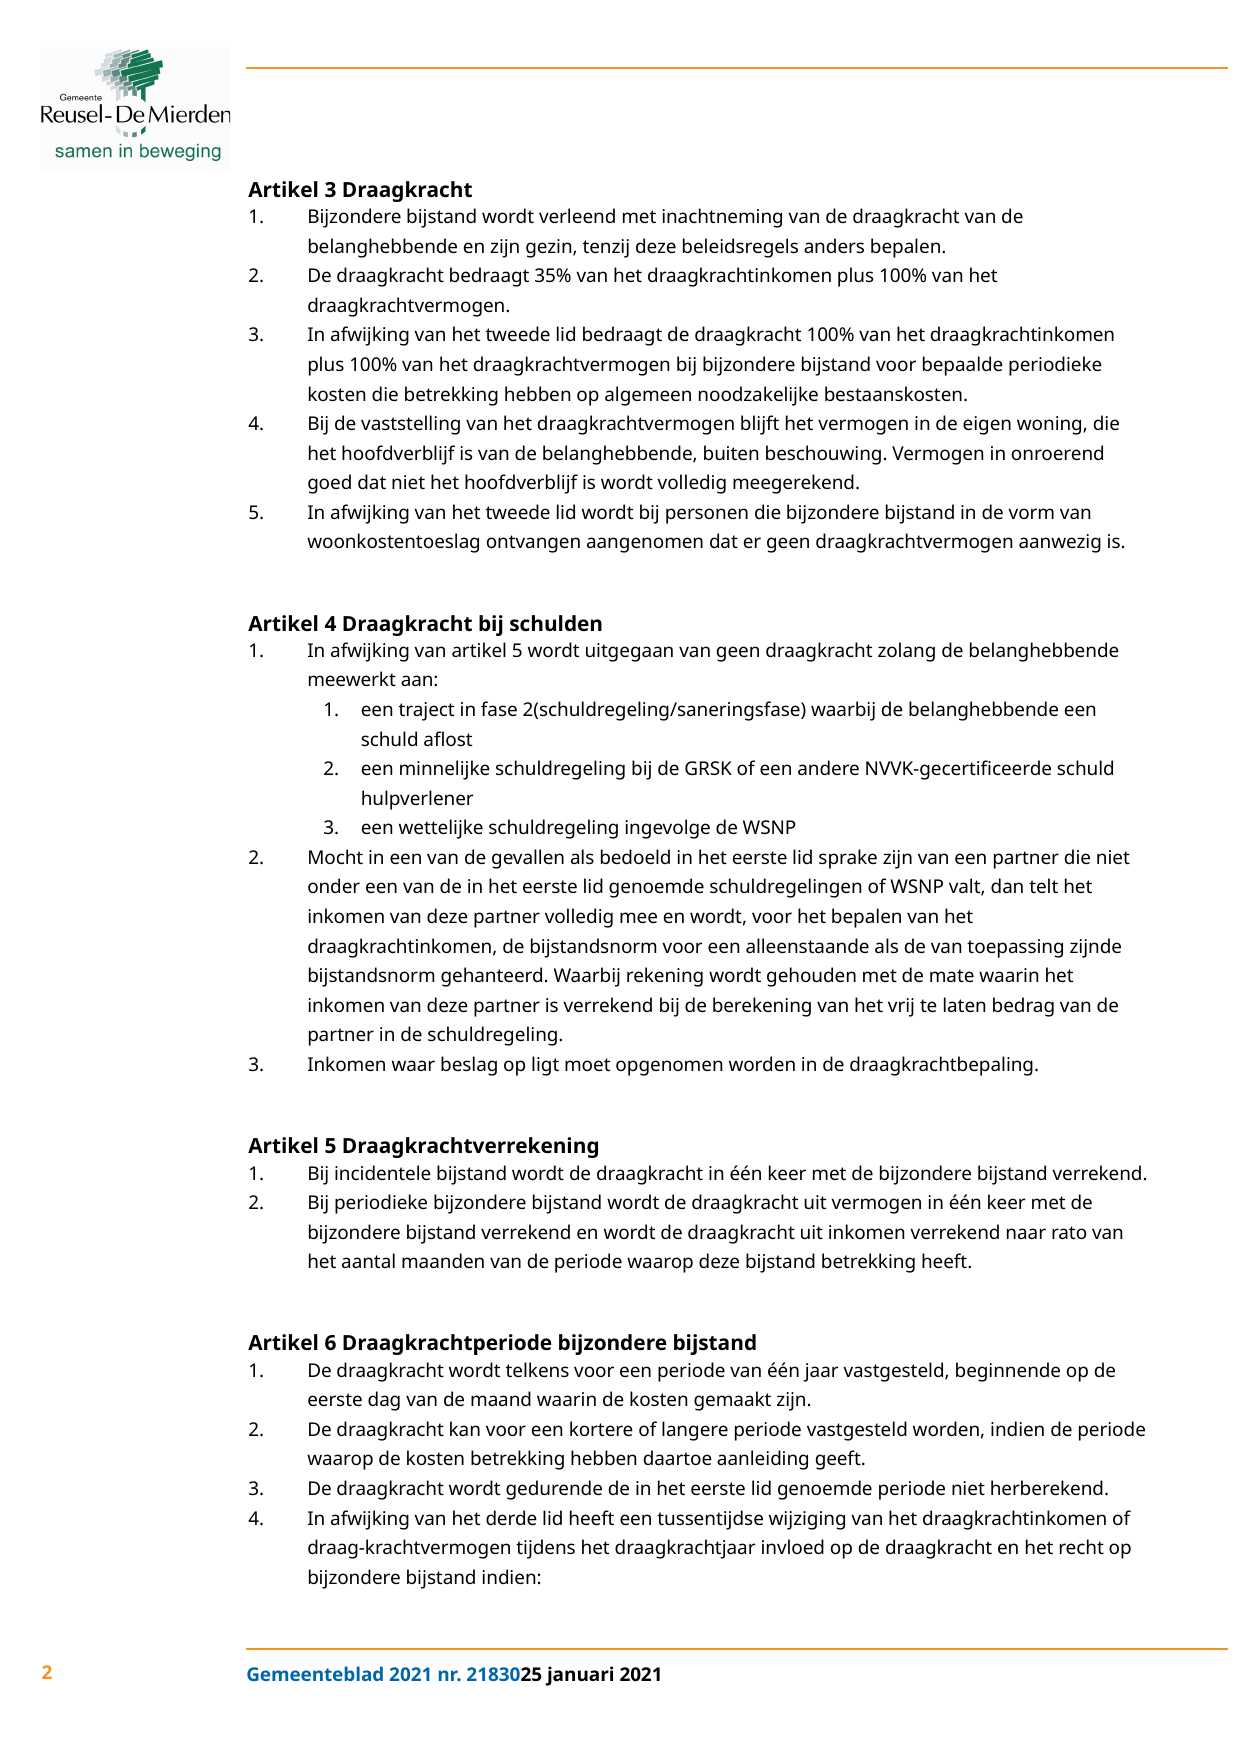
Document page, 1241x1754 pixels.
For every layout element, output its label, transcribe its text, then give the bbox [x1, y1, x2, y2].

list Inkomen waar beslag op ligt moet opgenomen worden in de draagkrachtbepaling. [248, 1051, 1152, 1077]
list De draagkracht wordt gedurende de in het eerste lid genoemde periode niet herberekend. [248, 1475, 1152, 1501]
list De draagkracht wordt telkens voor een periode van één jaar vastgesteld, beginnende op de eerste dag van de maand waarin de kosten gemaakt zijn. [248, 1357, 1152, 1412]
list Bij periodieke bijzondere bijstand wordt de draagkracht uit vermogen in één keer met de bijzondere bijstand verrekend en wordt de draagkracht uit inkomen verrekend naar rato van het aantal maanden van de periode waarop deze bijstand betrekking heeft. [248, 1189, 1152, 1274]
list In afwijking van artikel 5 wordt uitgegaan van geen draagkracht zolang de belanghebbende meewerkt aan: [248, 637, 1152, 692]
list een minnelijke schuldregeling bij de GRSK of een andere NVVK-gecertificeerde schuld hulpverlener [323, 755, 1152, 811]
list De draagkracht bedraagt 35% van het draagkrachtinkomen plus 100% van het draagkrachtvermogen. [248, 262, 1152, 318]
text Artikel 6 Draagkrachtperiode bijzondere bijstand [248, 1328, 1152, 1357]
list Bijzondere bijstand wordt verleend met inachtneming van de draagkracht van de belanghebbende en zijn gezin, tenzij deze beleidsregels anders bepalen. [248, 203, 1152, 258]
list een traject in fase 2(schuldregeling/saneringsfase) waarbij de belanghebbende een schuld aflost [323, 696, 1152, 752]
list In afwijking van het derde lid heeft een tussentijdse wijziging van het draagkrachtinkomen of draag-krachtvermogen tijdens het draagkrachtjaar invloed op de draagkracht en het recht op bijzondere bijstand indien: [248, 1505, 1152, 1590]
list Bij incidentele bijstand wordt de draagkracht in één keer met de bijzondere bijstand verrekend. [248, 1160, 1152, 1185]
list De draagkracht kan voor een kortere of langere periode vastgesteld worden, indien de periode waarop de kosten betrekking hebben daartoe aanleiding geeft. [248, 1416, 1152, 1471]
list In afwijking van het tweede lid bedraagt de draagkracht 100% van het draagkrachtinkomen plus 100% van het draagkrachtvermogen bij bijzondere bijstand voor bepaalde periodieke kosten die betrekking hebben op algemeen noodzakelijke bestaanskosten. [248, 322, 1152, 406]
picture [41, 47, 231, 172]
list Mocht in een van de gevallen als bedoeld in het eerste lid sprake zijn van een partner die niet onder een van de in het eerste lid genoemde schuldregelingen of WSNP valt, dan telt het inkomen van deze partner volledig mee en wordt, voor het bepalen van het draagkrachtinkomen, de bijstandsnorm voor een alleenstaande als de van toepassing zijnde bijstandsnorm gehanteerd. Waarbij rekening wordt gehouden met de mate waarin het inkomen van deze partner is verrekend bij de berekening van het vrij te laten bedrag van de partner in de schuldregeling. [248, 844, 1152, 1047]
list een wettelijke schuldregeling ingevolge de WSNP [323, 814, 1152, 840]
list Bij de vaststelling van het draagkrachtvermogen blijft het vermogen in de eigen woning, die het hoofdverblijf is van de belanghebbende, buiten beschouwing. Vermogen in onroerend goed dat niet het hoofdverblijf is wordt volledig meegerekend. [248, 410, 1152, 495]
text Artikel 3 Draagkracht [248, 175, 1152, 203]
list In afwijking van het tweede lid wordt bij personen die bijzondere bijstand in de vorm van woonkostentoeslag ontvangen aangenomen dat er geen draagkrachtvermogen aanwezig is. [248, 499, 1152, 554]
text Artikel 5 Draagkrachtverrekening [248, 1131, 1152, 1160]
text Artikel 4 Draagkracht bij schulden [248, 609, 1152, 637]
